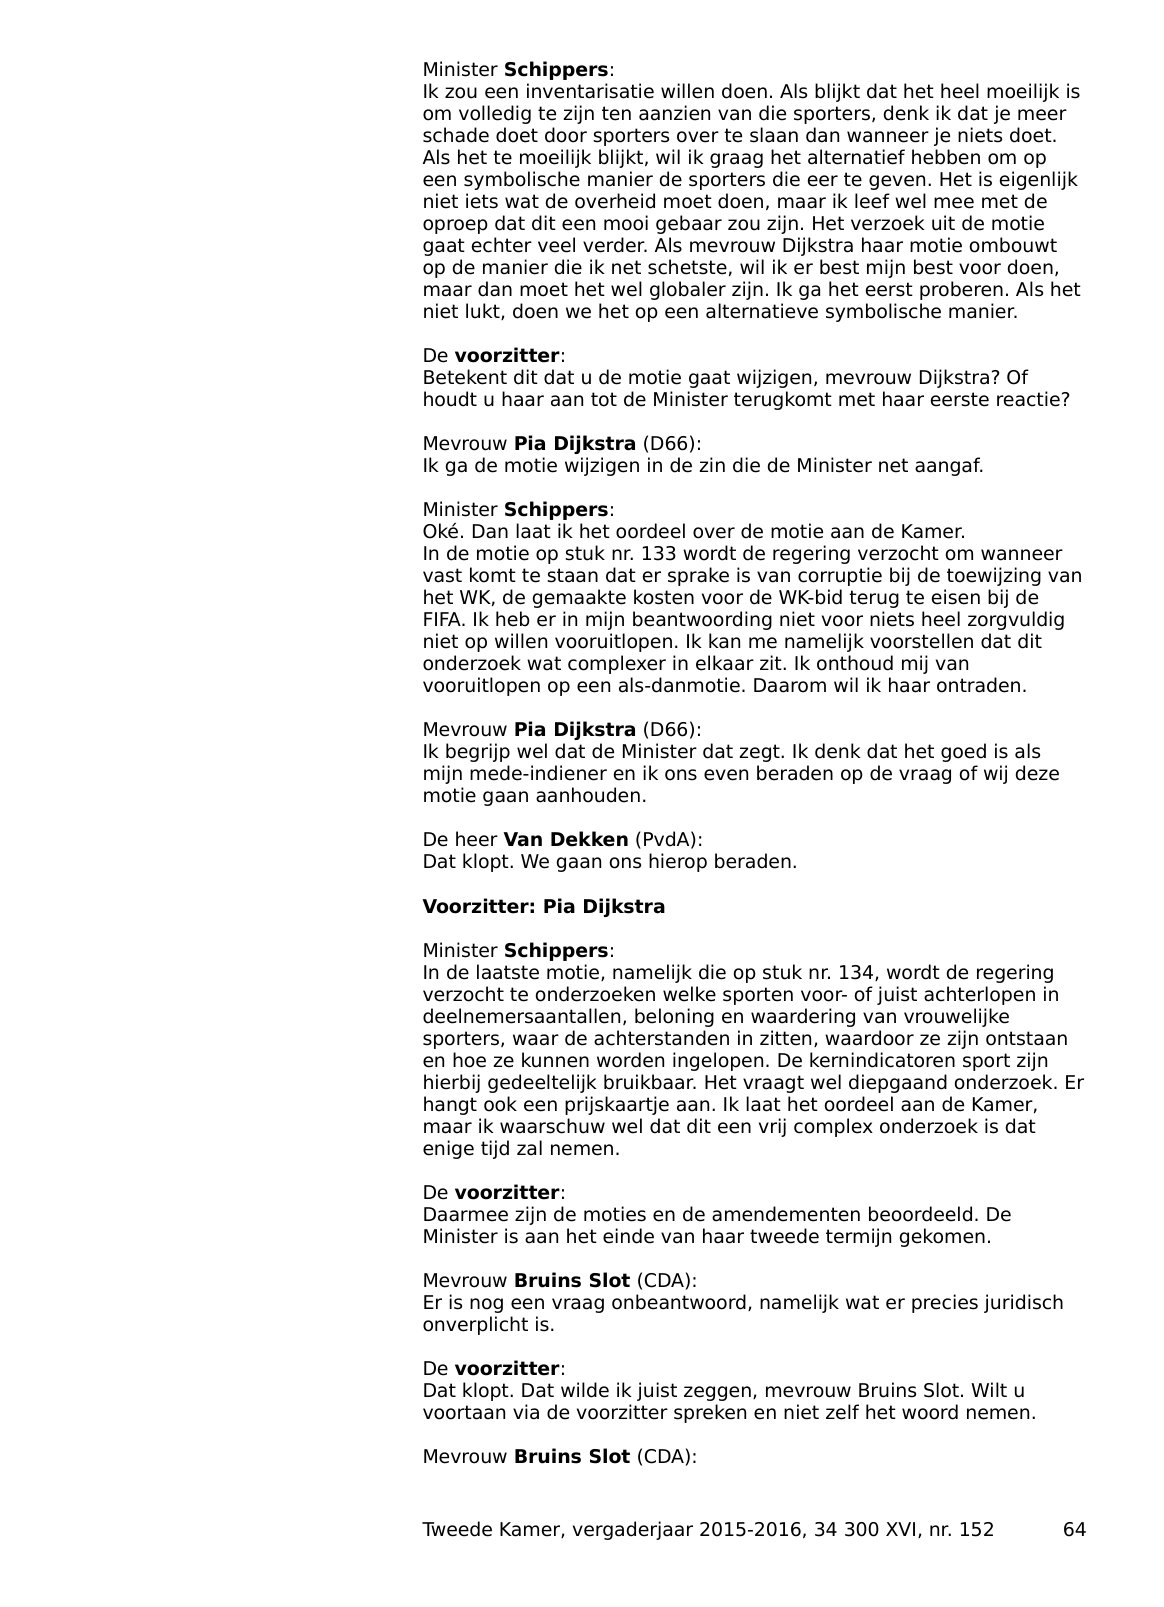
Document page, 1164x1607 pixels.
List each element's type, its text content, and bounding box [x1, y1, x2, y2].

text Betekent dit dat u de motie gaat wijzigen, mevrouw Dijkstra? Of houdt u haar aan tot de Minister terugkomt met haar eerste reactie? [422, 367, 1087, 411]
text Dat klopt. We gaan ons hierop beraden. [422, 851, 1087, 873]
text De voorzitter: [422, 345, 1087, 367]
subtitle Voorzitter: Pia Dijkstra [422, 896, 1087, 917]
text De voorzitter: [422, 1182, 1087, 1204]
text Minister Schippers: [422, 59, 1087, 81]
text In de motie op stuk nr. 133 wordt de regering verzocht om wanneer vast komt te staan dat er sprake is van corruptie bij de toewijzing van het WK, de gemaakte kosten voor de WK-bid terug te eisen bij de FIFA. Ik heb er in mijn beantwoording niet voor niets heel zorgvuldig niet op willen vooruitlopen. Ik kan me namelijk voorstellen dat dit onderzoek wat complexer in elkaar zit. Ik onthoud mij van vooruitlopen op een als-danmotie. Daarom wil ik haar ontraden. [422, 543, 1087, 697]
text Daarmee zijn de moties en de amendementen beoordeeld. De Minister is aan het einde van haar tweede termijn gekomen. [422, 1204, 1087, 1248]
text Minister Schippers: [422, 499, 1087, 521]
text De voorzitter: [422, 1358, 1087, 1380]
text De heer Van Dekken (PvdA): [422, 829, 1087, 851]
text Minister Schippers: [422, 940, 1087, 962]
text Ik ga de motie wijzigen in de zin die de Minister net aangaf. [422, 455, 1087, 477]
text Mevrouw Pia Dijkstra (D66): [422, 433, 1087, 455]
text Oké. Dan laat ik het oordeel over de motie aan de Kamer. [422, 521, 1087, 543]
text In de laatste motie, namelijk die op stuk nr. 134, wordt de regering verzocht te onderzoeken welke sporten voor- of juist achterlopen in deelnemersaantallen, beloning en waardering van vrouwelijke sporters, waar de achterstanden in zitten, waardoor ze zijn ontstaan en hoe ze kunnen worden ingelopen. De kernindicatoren sport zijn hierbij gedeeltelijk bruikbaar. Het vraagt wel diepgaand onderzoek. Er hangt ook een prijskaartje aan. Ik laat het oordeel aan de Kamer, maar ik waarschuw wel dat dit een vrij complex onderzoek is dat enige tijd zal nemen. [422, 962, 1087, 1159]
text Mevrouw Pia Dijkstra (D66): [422, 719, 1087, 741]
text Er is nog een vraag onbeantwoord, namelijk wat er precies juridisch onverplicht is. [422, 1292, 1087, 1336]
text Ik zou een inventarisatie willen doen. Als blijkt dat het heel moeilijk is om volledig te zijn ten aanzien van die sporters, denk ik dat je meer schade doet door sporters over te slaan dan wanneer je niets doet. Als het te moeilijk blijkt, wil ik graag het alternatief hebben om op een symbolische manier de sporters die eer te geven. Het is eigenlijk niet iets wat de overheid moet doen, maar ik leef wel mee met de oproep dat dit een mooi gebaar zou zijn. Het verzoek uit de motie gaat echter veel verder. Als mevrouw Dijkstra haar motie ombouwt op de manier die ik net schetste, wil ik er best mijn best voor doen, maar dan moet het wel globaler zijn. Ik ga het eerst proberen. Als het niet lukt, doen we het op een alternatieve symbolische manier. [422, 81, 1087, 323]
text Mevrouw Bruins Slot (CDA): [422, 1446, 1087, 1468]
text Mevrouw Bruins Slot (CDA): [422, 1270, 1087, 1292]
text Ik begrijp wel dat de Minister dat zegt. Ik denk dat het goed is als mijn mede-indiener en ik ons even beraden op de vraag of wij deze motie gaan aanhouden. [422, 741, 1087, 807]
text Dat klopt. Dat wilde ik juist zeggen, mevrouw Bruins Slot. Wilt u voortaan via de voorzitter spreken en niet zelf het woord nemen. [422, 1380, 1087, 1424]
